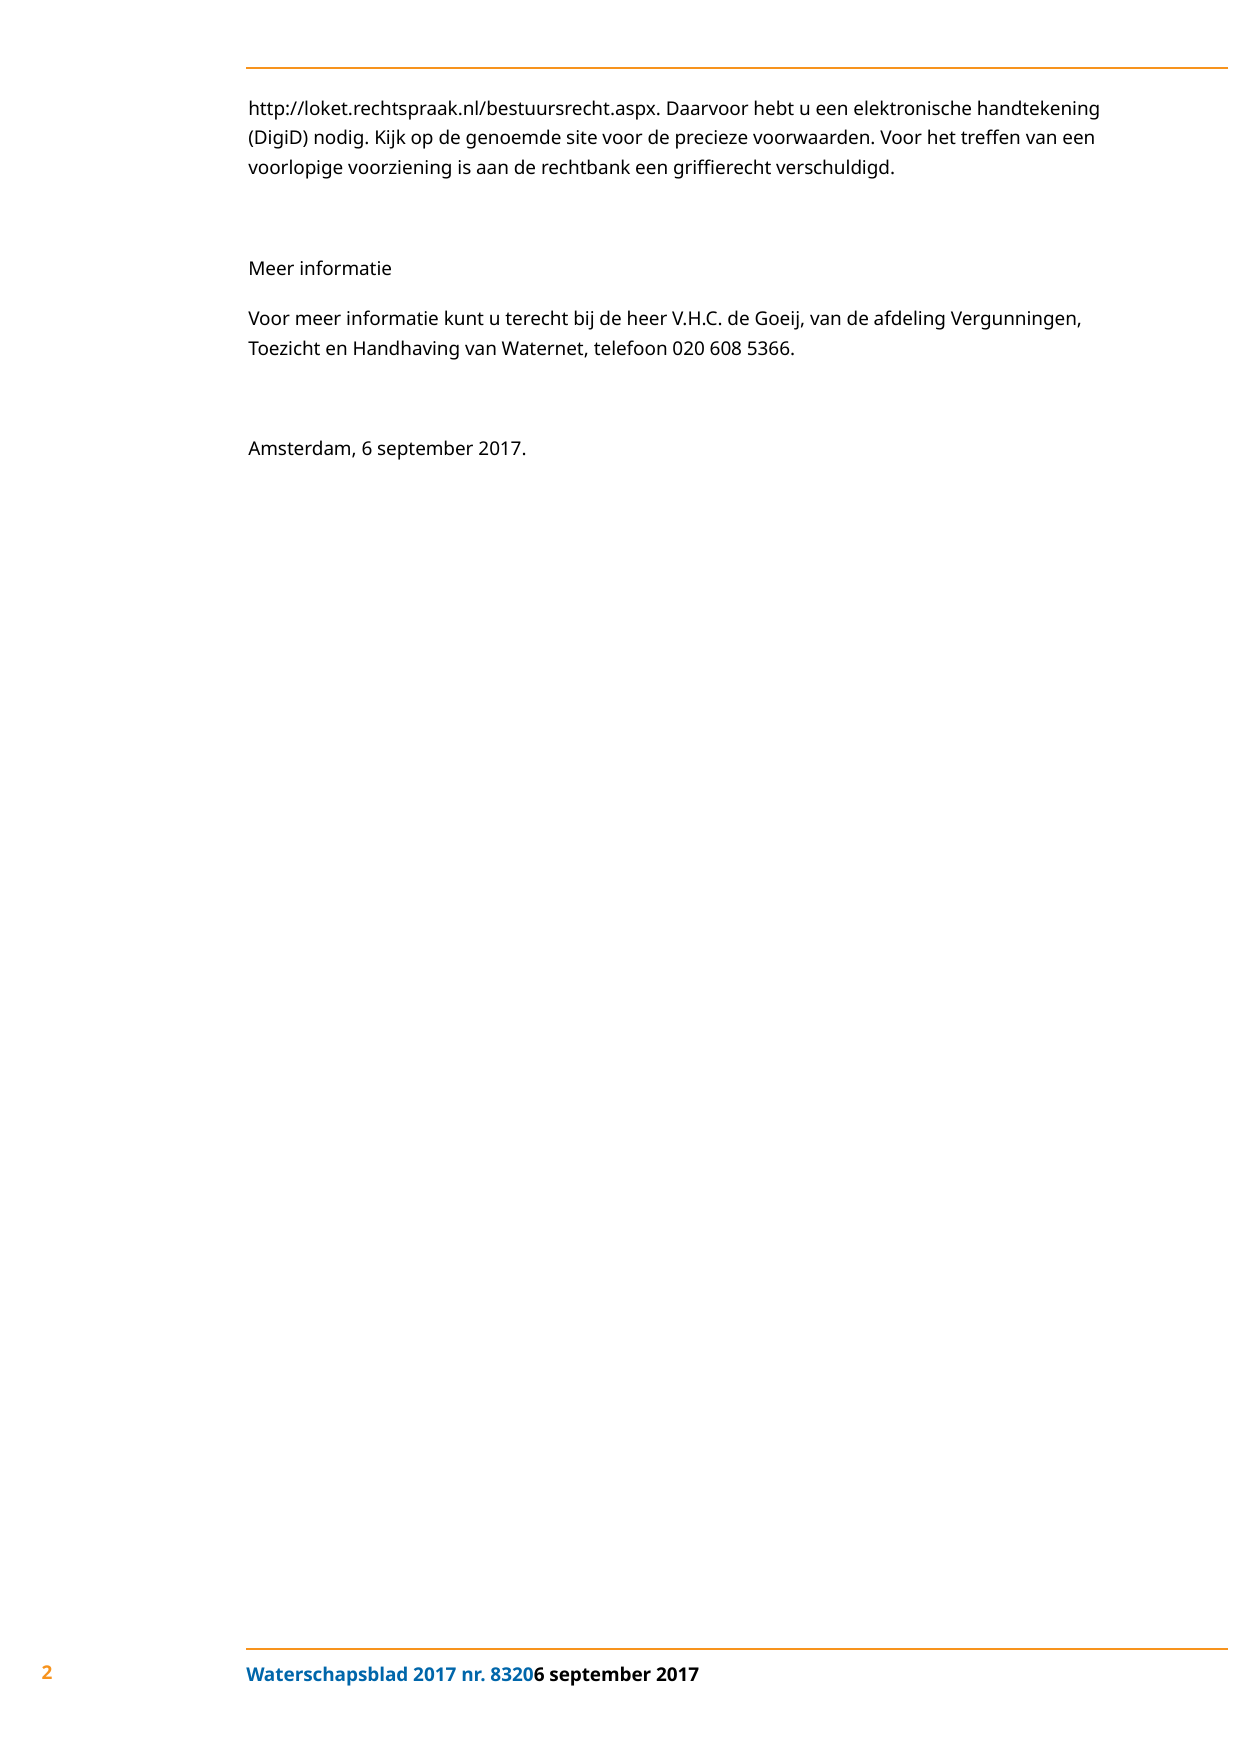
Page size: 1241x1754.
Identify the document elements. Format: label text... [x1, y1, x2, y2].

text http://loket.rechtspraak.nl/bestuursrecht.aspx. Daarvoor hebt u een elektronische handtekening (DigiD) nodig. Kijk op de genoemde site voor de precieze voorwaarden. Voor het treffen van een voorlopige voorziening is aan de rechtbank een griffierecht verschuldigd. [248, 95, 1152, 180]
text Meer informatie [248, 255, 1152, 281]
picture [41, 47, 231, 172]
text Voor meer informatie kunt u terecht bij de heer V.H.C. de Goeij, van de afdeling Vergunningen, Toezicht en Handhaving van Waternet, telefoon 020 608 5366. [248, 305, 1152, 361]
text Amsterdam, 6 september 2017. [248, 436, 1152, 461]
